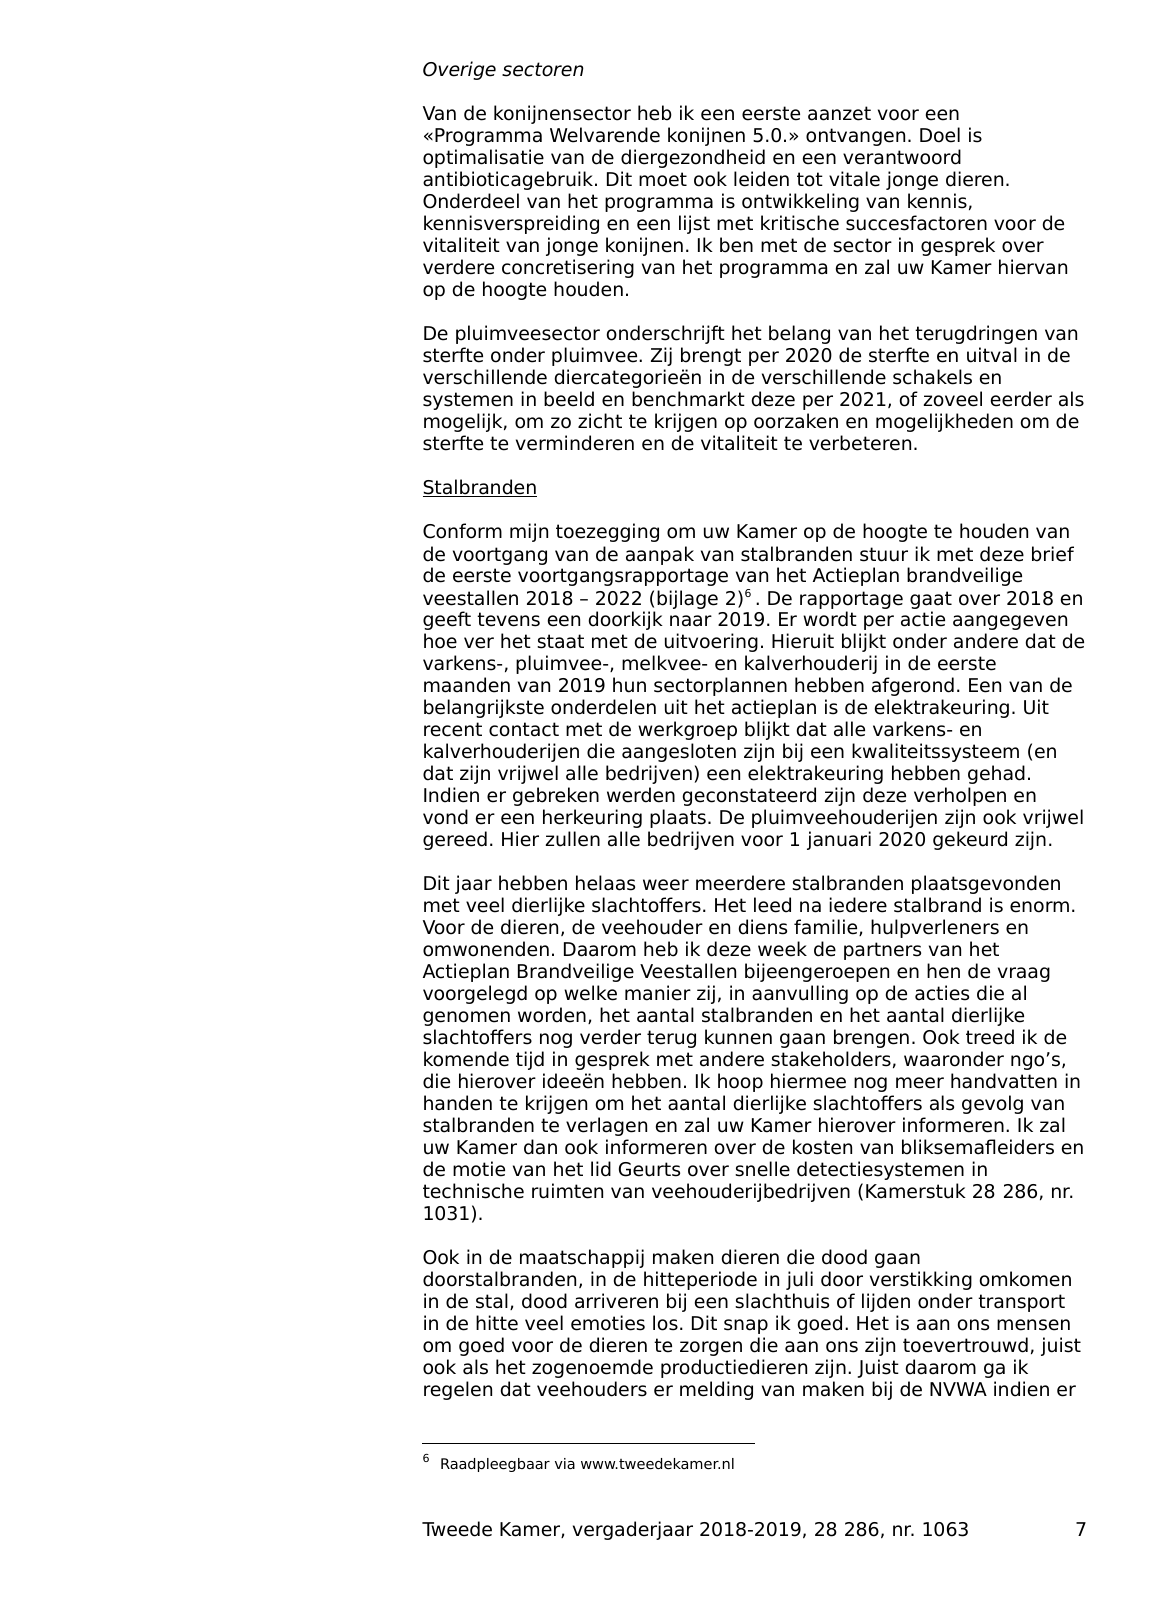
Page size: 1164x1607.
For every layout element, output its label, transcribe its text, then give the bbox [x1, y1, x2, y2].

text Conform mijn toezegging om uw Kamer op de hoogte te houden van de voortgang van de aanpak van stalbranden stuur ik met deze brief de eerste voortgangsrapportage van het Actieplan brandveilige veestallen 2018 – 2022 (bijlage 2). De rapportage gaat over 2018 en geeft tevens een doorkijk naar 2019. Er wordt per actie aangegeven hoe ver het staat met de uitvoering. Hieruit blijkt onder andere dat de varkens-, pluimvee-, melkvee- en kalverhouderij in de eerste maanden van 2019 hun sectorplannen hebben afgerond. Een van de belangrijkste onderdelen uit het actieplan is de elektrakeuring. Uit recent contact met de werkgroep blijkt dat alle varkens- en kalverhouderijen die aangesloten zijn bij een kwaliteitssysteem (en dat zijn vrijwel alle bedrijven) een elektrakeuring hebben gehad. Indien er gebreken werden geconstateerd zijn deze verholpen en vond er een herkeuring plaats. De pluimveehouderijen zijn ook vrijwel gereed. Hier zullen alle bedrijven voor 1 januari 2020 gekeurd zijn. [422, 521, 1087, 851]
text Ook in de maatschappij maken dieren die dood gaan doorstalbranden, in de hitteperiode in juli door verstikking omkomen in de stal, dood arriveren bij een slachthuis of lijden onder transport in de hitte veel emoties los. Dit snap ik goed. Het is aan ons mensen om goed voor de dieren te zorgen die aan ons zijn toevertrouwd, juist ook als het zogenoemde productiedieren zijn. Juist daarom ga ik regelen dat veehouders er melding van maken bij de NVWA indien er [422, 1247, 1087, 1401]
subtitle Stalbranden [422, 477, 1087, 499]
text Raadpleegbaar via www.tweedekamer.nl [422, 1452, 1087, 1474]
text De pluimveesector onderschrijft het belang van het terugdringen van sterfte onder pluimvee. Zij brengt per 2020 de sterfte en uitval in de verschillende diercategorieën in de verschillende schakels en systemen in beeld en benchmarkt deze per 2021, of zoveel eerder als mogelijk, om zo zicht te krijgen op oorzaken en mogelijkheden om de sterfte te verminderen en de vitaliteit te verbeteren. [422, 323, 1087, 455]
subtitle Overige sectoren [422, 59, 1087, 81]
text Dit jaar hebben helaas weer meerdere stalbranden plaatsgevonden met veel dierlijke slachtoffers. Het leed na iedere stalbrand is enorm. Voor de dieren, de veehouder en diens familie, hulpverleners en omwonenden. Daarom heb ik deze week de partners van het Actieplan Brandveilige Veestallen bijeengeroepen en hen de vraag voorgelegd op welke manier zij, in aanvulling op de acties die al genomen worden, het aantal stalbranden en het aantal dierlijke slachtoffers nog verder terug kunnen gaan brengen. Ook treed ik de komende tijd in gesprek met andere stakeholders, waaronder ngo’s, die hierover ideeën hebben. Ik hoop hiermee nog meer handvatten in handen te krijgen om het aantal dierlijke slachtoffers als gevolg van stalbranden te verlagen en zal uw Kamer hierover informeren. Ik zal uw Kamer dan ook informeren over de kosten van bliksemafleiders en de motie van het lid Geurts over snelle detectiesystemen in technische ruimten van veehouderijbedrijven (Kamerstuk 28 286, nr. 1031). [422, 873, 1087, 1225]
text Van de konijnensector heb ik een eerste aanzet voor een «Programma Welvarende konijnen 5.0.» ontvangen. Doel is optimalisatie van de diergezondheid en een verantwoord antibioticagebruik. Dit moet ook leiden tot vitale jonge dieren. Onderdeel van het programma is ontwikkeling van kennis, kennisverspreiding en een lijst met kritische succesfactoren voor de vitaliteit van jonge konijnen. Ik ben met de sector in gesprek over verdere concretisering van het programma en zal uw Kamer hiervan op de hoogte houden. [422, 103, 1087, 301]
